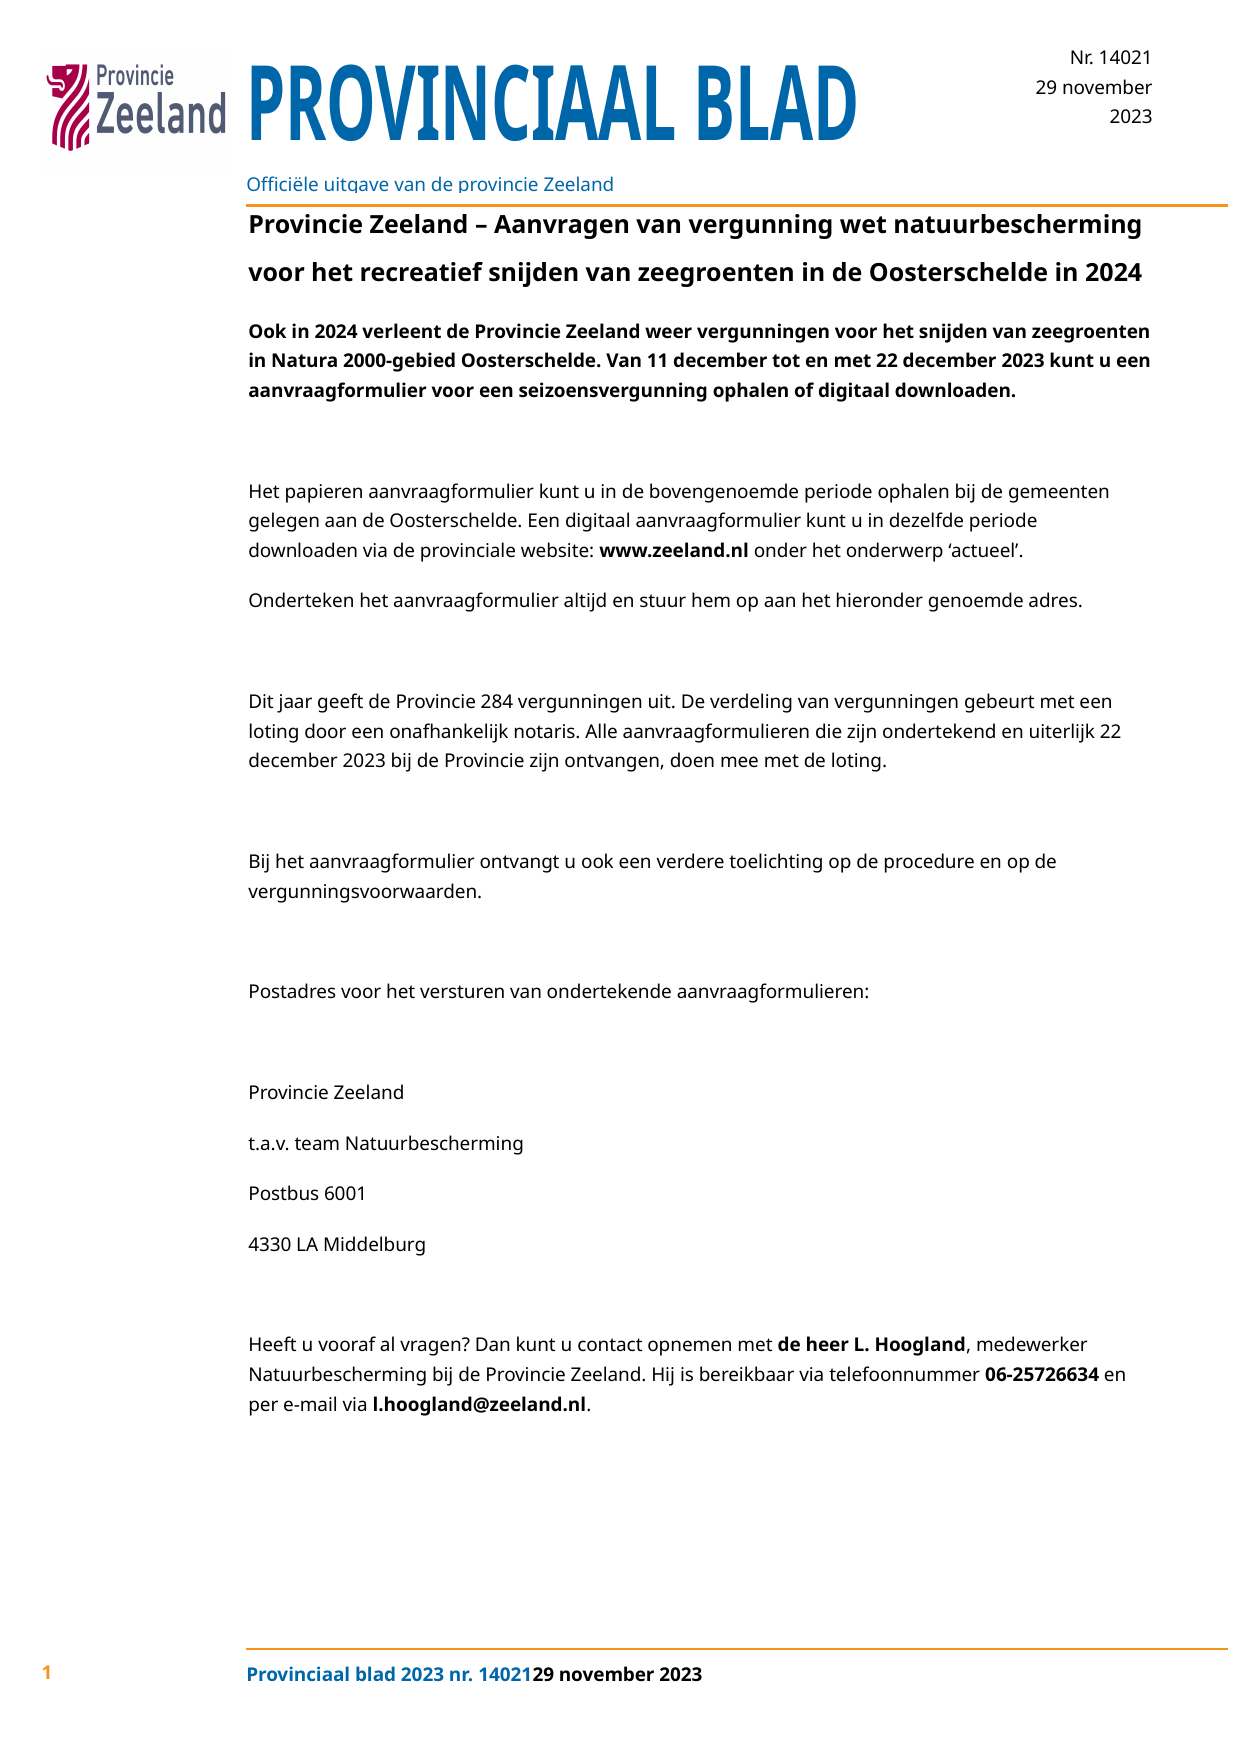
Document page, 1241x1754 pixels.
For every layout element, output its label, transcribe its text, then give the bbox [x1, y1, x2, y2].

text Heeft u vooraf al vragen? Dan kunt u contact opnemen met de heer L. Hoogland, medewerker Natuurbescherming bij de Provincie Zeeland. Hij is bereikbaar via telefoonnummer 06-25726634 en per e-mail via l.hoogland@zeeland.nl. [248, 1332, 1152, 1417]
text Postbus 6001 [248, 1180, 1152, 1206]
text Provincie Zeeland – Aanvragen van vergunning wet natuurbescherming voor het recreatief snijden van zeegroenten in de Oosterschelde in 2024 [248, 207, 1152, 288]
text t.a.v. team Natuurbescherming [248, 1130, 1152, 1156]
text Provincie Zeeland [248, 1079, 1152, 1105]
text Ook in 2024 verleent de Provincie Zeeland weer vergunningen voor het snijden van zeegroenten in Natura 2000-gebied Oosterschelde. Van 11 december tot en met 22 december 2023 kunt u een aanvraagformulier voor een seizoensvergunning ophalen of digitaal downloaden. [248, 318, 1152, 403]
text Onderteken het aanvraagformulier altijd en stuur hem op aan het hieronder genoemde adres. [248, 587, 1152, 613]
text Het papieren aanvraagformulier kunt u in de bovengenoemde periode ophalen bij de gemeenten gelegen aan de Oosterschelde. Een digitaal aanvraagformulier kunt u in dezelfde periode downloaden via de provinciale website: www.zeeland.nl onder het onderwerp ‘actueel’. [248, 478, 1152, 563]
text 4330 LA Middelburg [248, 1231, 1152, 1257]
text Dit jaar geeft de Provincie 284 vergunningen uit. De verdeling van vergunningen gebeurt met een loting door een onafhankelijk notaris. Alle aanvraagformulieren die zijn ondertekend en uiterlijk 22 december 2023 bij de Provincie zijn ontvangen, doen mee met de loting. [248, 688, 1152, 773]
text Postadres voor het versturen van ondertekende aanvraagformulieren: [248, 979, 1152, 1004]
text Bij het aanvraagformulier ontvangt u ook een verdere toelichting op de procedure en op de vergunningsvoorwaarden. [248, 848, 1152, 904]
picture [41, 47, 231, 172]
